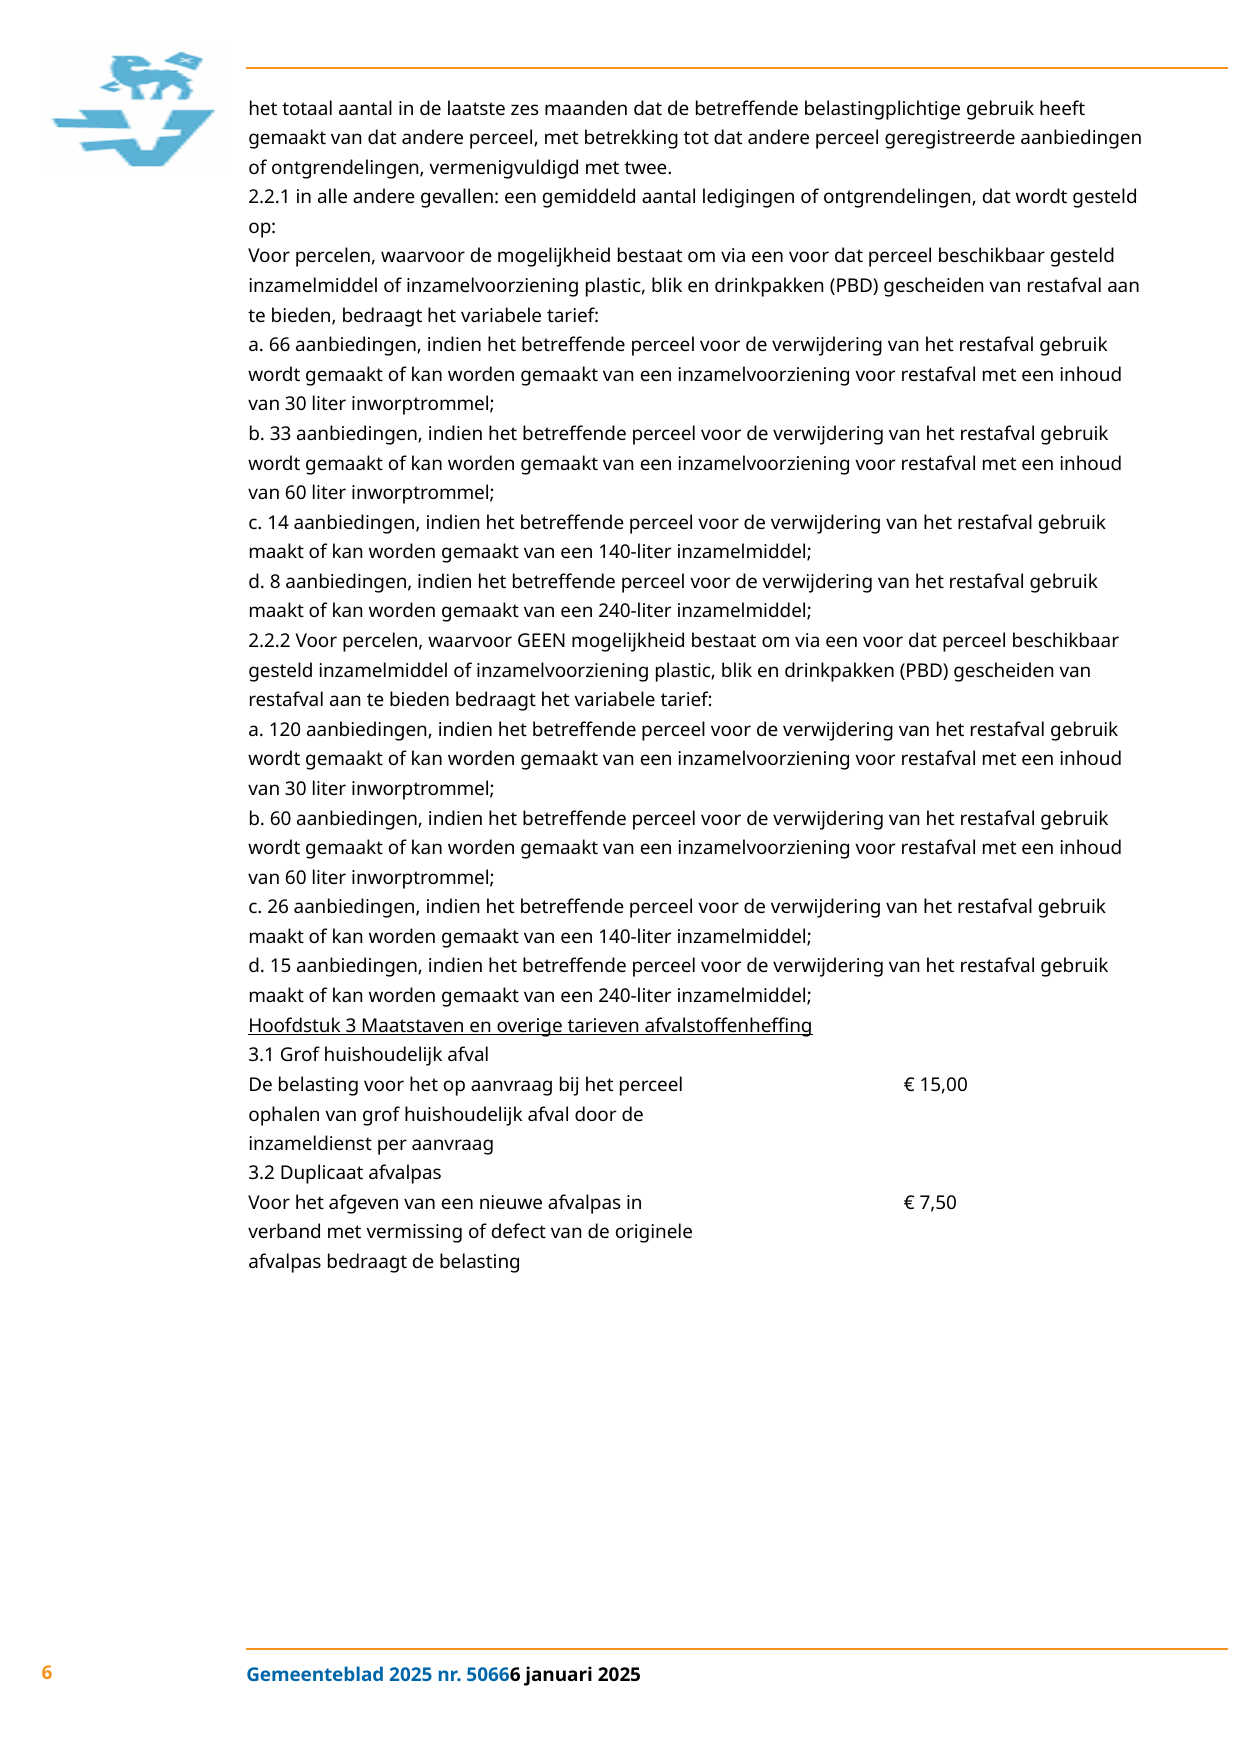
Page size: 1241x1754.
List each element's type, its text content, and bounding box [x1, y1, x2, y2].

text c. 14 aanbiedingen, indien het betreffende perceel voor de verwijdering van het restafval gebruik maakt of kan worden gemaakt van een 140-liter inzamelmiddel; [248, 509, 1152, 564]
text d. 8 aanbiedingen, indien het betreffende perceel voor de verwijdering van het restafval gebruik maakt of kan worden gemaakt van een 240-liter inzamelmiddel; [248, 568, 1152, 623]
text het totaal aantal in de laatste zes maanden dat de betreffende belastingplichtige gebruik heeft gemaakt van dat andere perceel, met betrekking tot dat andere perceel geregistreerde aanbiedingen of ontgrendelingen, vermenigvuldigd met twee. [248, 95, 1152, 180]
text 3.2 Duplicaat afvalpas [248, 1159, 1152, 1185]
table_header € 15,00 [904, 1071, 1152, 1156]
text Hoofdstuk 3 Maatstaven en overige tarieven afvalstoffenheffing [248, 1012, 1152, 1038]
text a. 66 aanbiedingen, indien het betreffende perceel voor de verwijdering van het restafval gebruik wordt gemaakt of kan worden gemaakt van een inzamelvoorziening voor restafval met een inhoud van 30 liter inworptrommel; [248, 331, 1152, 416]
table_header Voor het afgeven van een nieuwe afvalpas in verband met vermissing of defect van de originele afvalpas bedraagt de belasting [248, 1189, 720, 1274]
text d. 15 aanbiedingen, indien het betreffende perceel voor de verwijdering van het restafval gebruik maakt of kan worden gemaakt van een 240-liter inzamelmiddel; [248, 953, 1152, 1008]
text a. 120 aanbiedingen, indien het betreffende perceel voor de verwijdering van het restafval gebruik wordt gemaakt of kan worden gemaakt van een inzamelvoorziening voor restafval met een inhoud van 30 liter inworptrommel; [248, 716, 1152, 801]
text 3.1 Grof huishoudelijk afval [248, 1041, 1152, 1067]
text 2.2.2 Voor percelen, waarvoor GEEN mogelijkheid bestaat om via een voor dat perceel beschikbaar gesteld inzamelmiddel of inzamelvoorziening plastic, blik en drinkpakken (PBD) gescheiden van restafval aan te bieden bedraagt het variabele tarief: [248, 627, 1152, 712]
text b. 33 aanbiedingen, indien het betreffende perceel voor de verwijdering van het restafval gebruik wordt gemaakt of kan worden gemaakt van een inzamelvoorziening voor restafval met een inhoud van 60 liter inworptrommel; [248, 420, 1152, 505]
picture [41, 47, 231, 172]
table_header [720, 1071, 904, 1156]
table_header [720, 1189, 904, 1274]
text Voor percelen, waarvoor de mogelijkheid bestaat om via een voor dat perceel beschikbaar gesteld inzamelmiddel of inzamelvoorziening plastic, blik en drinkpakken (PBD) gescheiden van restafval aan te bieden, bedraagt het variabele tarief: [248, 243, 1152, 328]
table_header De belasting voor het op aanvraag bij het perceel ophalen van grof huishoudelijk afval door de inzameldienst per aanvraag [248, 1071, 720, 1156]
text c. 26 aanbiedingen, indien het betreffende perceel voor de verwijdering van het restafval gebruik maakt of kan worden gemaakt van een 140-liter inzamelmiddel; [248, 893, 1152, 949]
text b. 60 aanbiedingen, indien het betreffende perceel voor de verwijdering van het restafval gebruik wordt gemaakt of kan worden gemaakt van een inzamelvoorziening voor restafval met een inhoud van 60 liter inworptrommel; [248, 805, 1152, 890]
text 2.2.1 in alle andere gevallen: een gemiddeld aantal ledigingen of ontgrendelingen, dat wordt gesteld op: [248, 183, 1152, 239]
table_header € 7,50 [904, 1189, 1152, 1274]
